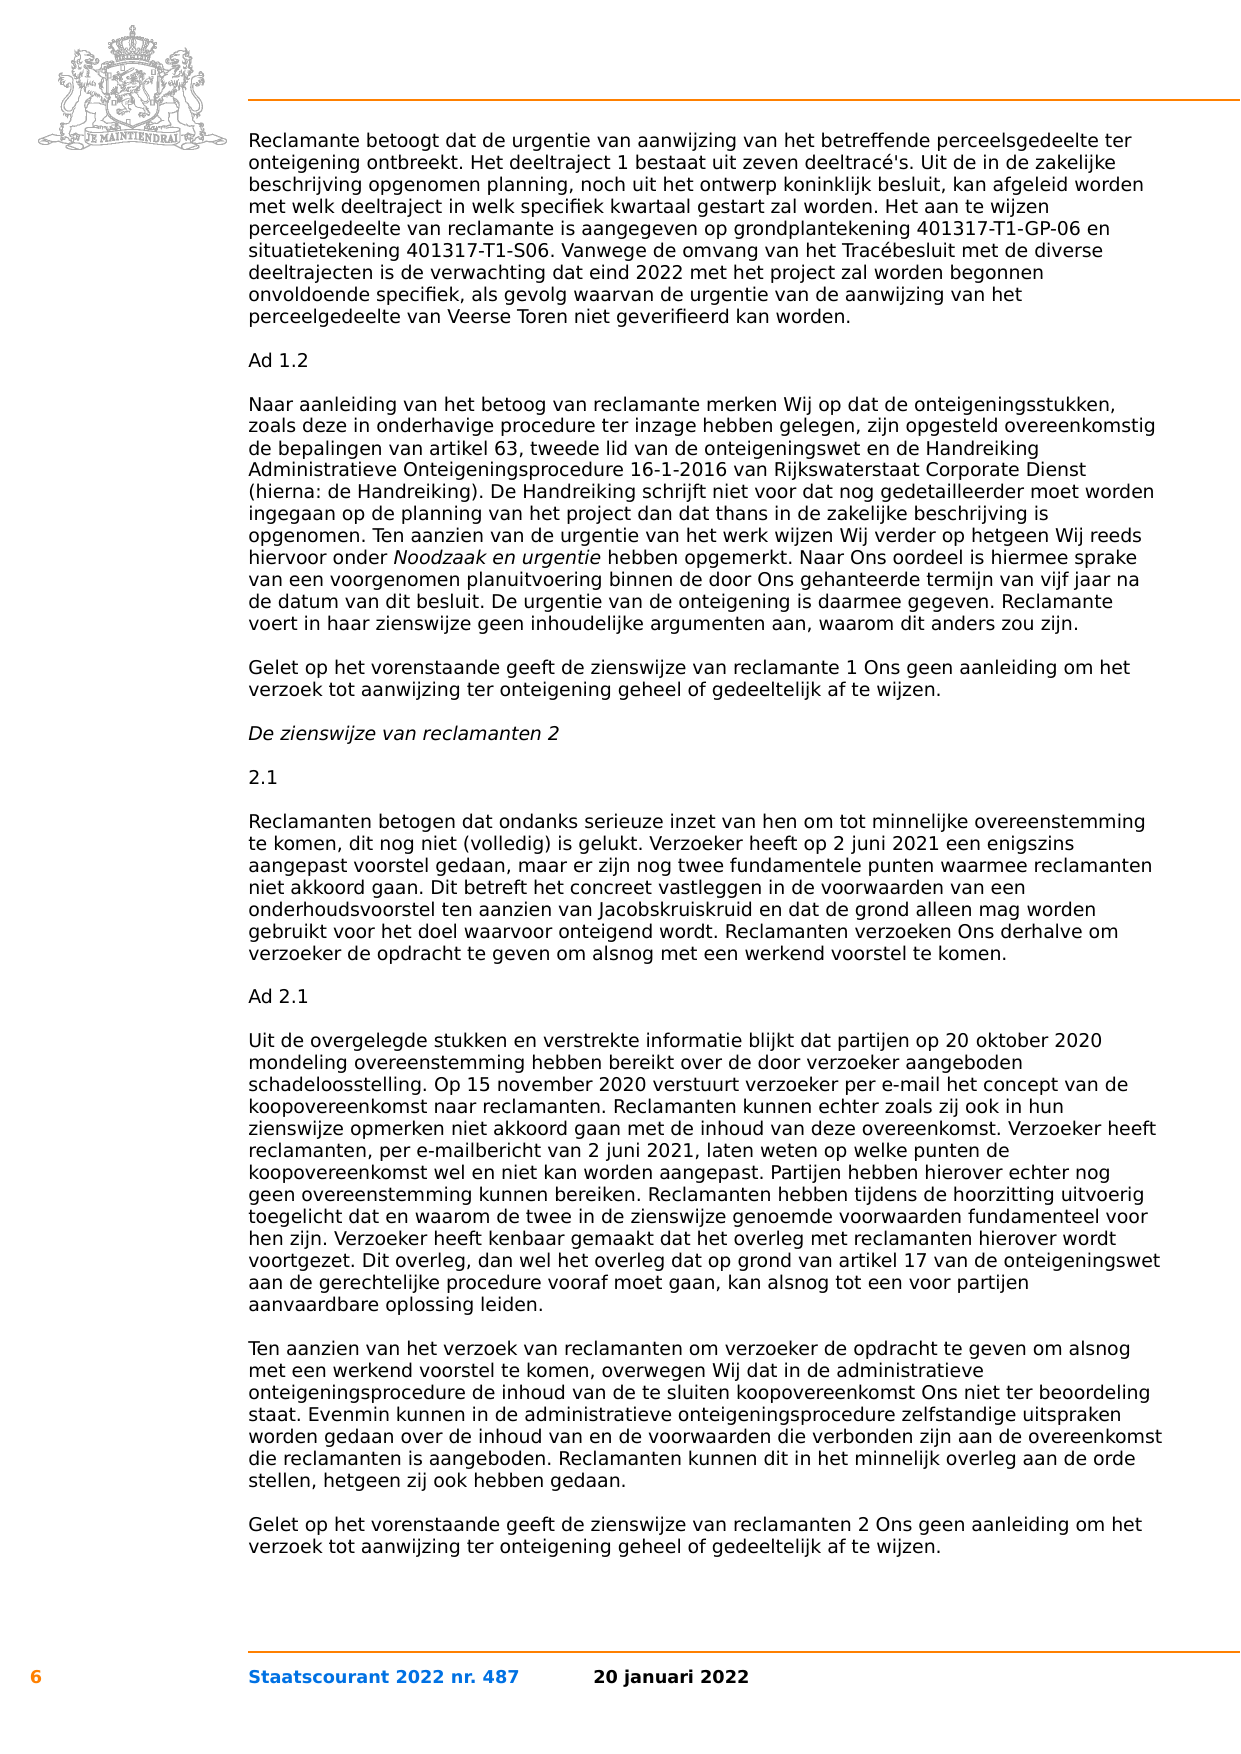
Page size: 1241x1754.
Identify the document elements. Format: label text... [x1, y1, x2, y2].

text Ad 2.1 [248, 986, 1163, 1008]
text Uit de overgelegde stukken en verstrekte informatie blijkt dat partijen op 20 oktober 2020 mondeling overeenstemming hebben bereikt over de door verzoeker aangeboden schadeloosstelling. Op 15 november 2020 verstuurt verzoeker per e-mail het concept van de koopovereenkomst naar reclamanten. Reclamanten kunnen echter zoals zij ook in hun zienswijze opmerken niet akkoord gaan met de inhoud van deze overeenkomst. Verzoeker heeft reclamanten, per e-mailbericht van 2 juni 2021, laten weten op welke punten de koopovereenkomst wel en niet kan worden aangepast. Partijen hebben hierover echter nog geen overeenstemming kunnen bereiken. Reclamanten hebben tijdens de hoorzitting uitvoerig toegelicht dat en waarom de twee in de zienswijze genoemde voorwaarden fundamenteel voor hen zijn. Verzoeker heeft kenbaar gemaakt dat het overleg met reclamanten hierover wordt voortgezet. Dit overleg, dan wel het overleg dat op grond van artikel 17 van de onteigeningswet aan de gerechtelijke procedure vooraf moet gaan, kan alsnog tot een voor partijen aanvaardbare oplossing leiden. [248, 1030, 1163, 1316]
subtitle De zienswijze van reclamanten 2 [248, 723, 1163, 745]
text Naar aanleiding van het betoog van reclamante merken Wij op dat de onteigeningsstukken, zoals deze in onderhavige procedure ter inzage hebben gelegen, zijn opgesteld overeenkomstig de bepalingen van artikel 63, tweede lid van de onteigeningswet en de Handreiking Administratieve Onteigeningsprocedure 16-1-2016 van Rijkswaterstaat Corporate Dienst (hierna: de Handreiking). De Handreiking schrijft niet voor dat nog gedetailleerder moet worden ingegaan op de planning van het project dan dat thans in de zakelijke beschrijving is opgenomen. Ten aanzien van de urgentie van het werk wijzen Wij verder op hetgeen Wij reeds hiervoor onder Noodzaak en urgentie hebben opgemerkt. Naar Ons oordeel is hiermee sprake van een voorgenomen planuitvoering binnen de door Ons gehanteerde termijn van vijf jaar na de datum van dit besluit. De urgentie van de onteigening is daarmee gegeven. Reclamante voert in haar zienswijze geen inhoudelijke argumenten aan, waarom dit anders zou zijn. [248, 393, 1163, 635]
text Ten aanzien van het verzoek van reclamanten om verzoeker de opdracht te geven om alsnog met een werkend voorstel te komen, overwegen Wij dat in de administratieve onteigeningsprocedure de inhoud van de te sluiten koopovereenkomst Ons niet ter beoordeling staat. Evenmin kunnen in de administratieve onteigeningsprocedure zelfstandige uitspraken worden gedaan over de inhoud van en de voorwaarden die verbonden zijn aan de overeenkomst die reclamanten is aangeboden. Reclamanten kunnen dit in het minnelijk overleg aan de orde stellen, hetgeen zij ook hebben gedaan. [248, 1338, 1163, 1492]
text Gelet op het vorenstaande geeft de zienswijze van reclamante 1 Ons geen aanleiding om het verzoek tot aanwijzing ter onteigening geheel of gedeeltelijk af te wijzen. [248, 657, 1163, 701]
text Reclamante betoogt dat de urgentie van aanwijzing van het betreffende perceelsgedeelte ter onteigening ontbreekt. Het deeltraject 1 bestaat uit zeven deeltracé's. Uit de in de zakelijke beschrijving opgenomen planning, noch uit het ontwerp koninklijk besluit, kan afgeleid worden met welk deeltraject in welk specifiek kwartaal gestart zal worden. Het aan te wijzen perceelgedeelte van reclamante is aangegeven op grondplantekening 401317-T1-GP-06 en situatietekening 401317-T1-S06. Vanwege de omvang van het Tracébesluit met de diverse deeltrajecten is de verwachting dat eind 2022 met het project zal worden begonnen onvoldoende specifiek, als gevolg waarvan de urgentie van de aanwijzing van het perceelgedeelte van Veerse Toren niet geverifieerd kan worden. [248, 130, 1163, 328]
picture [38, 25, 227, 150]
text Reclamanten betogen dat ondanks serieuze inzet van hen om tot minnelijke overeenstemming te komen, dit nog niet (volledig) is gelukt. Verzoeker heeft op 2 juni 2021 een enigszins aangepast voorstel gedaan, maar er zijn nog twee fundamentele punten waarmee reclamanten niet akkoord gaan. Dit betreft het concreet vastleggen in de voorwaarden van een onderhoudsvoorstel ten aanzien van Jacobskruiskruid en dat de grond alleen mag worden gebruikt voor het doel waarvoor onteigend wordt. Reclamanten verzoeken Ons derhalve om verzoeker de opdracht te geven om alsnog met een werkend voorstel te komen. [248, 811, 1163, 964]
text Ad 1.2 [248, 349, 1163, 372]
text Gelet op het vorenstaande geeft de zienswijze van reclamanten 2 Ons geen aanleiding om het verzoek tot aanwijzing ter onteigening geheel of gedeeltelijk af te wijzen. [248, 1513, 1163, 1557]
text 2.1 [248, 767, 1163, 789]
